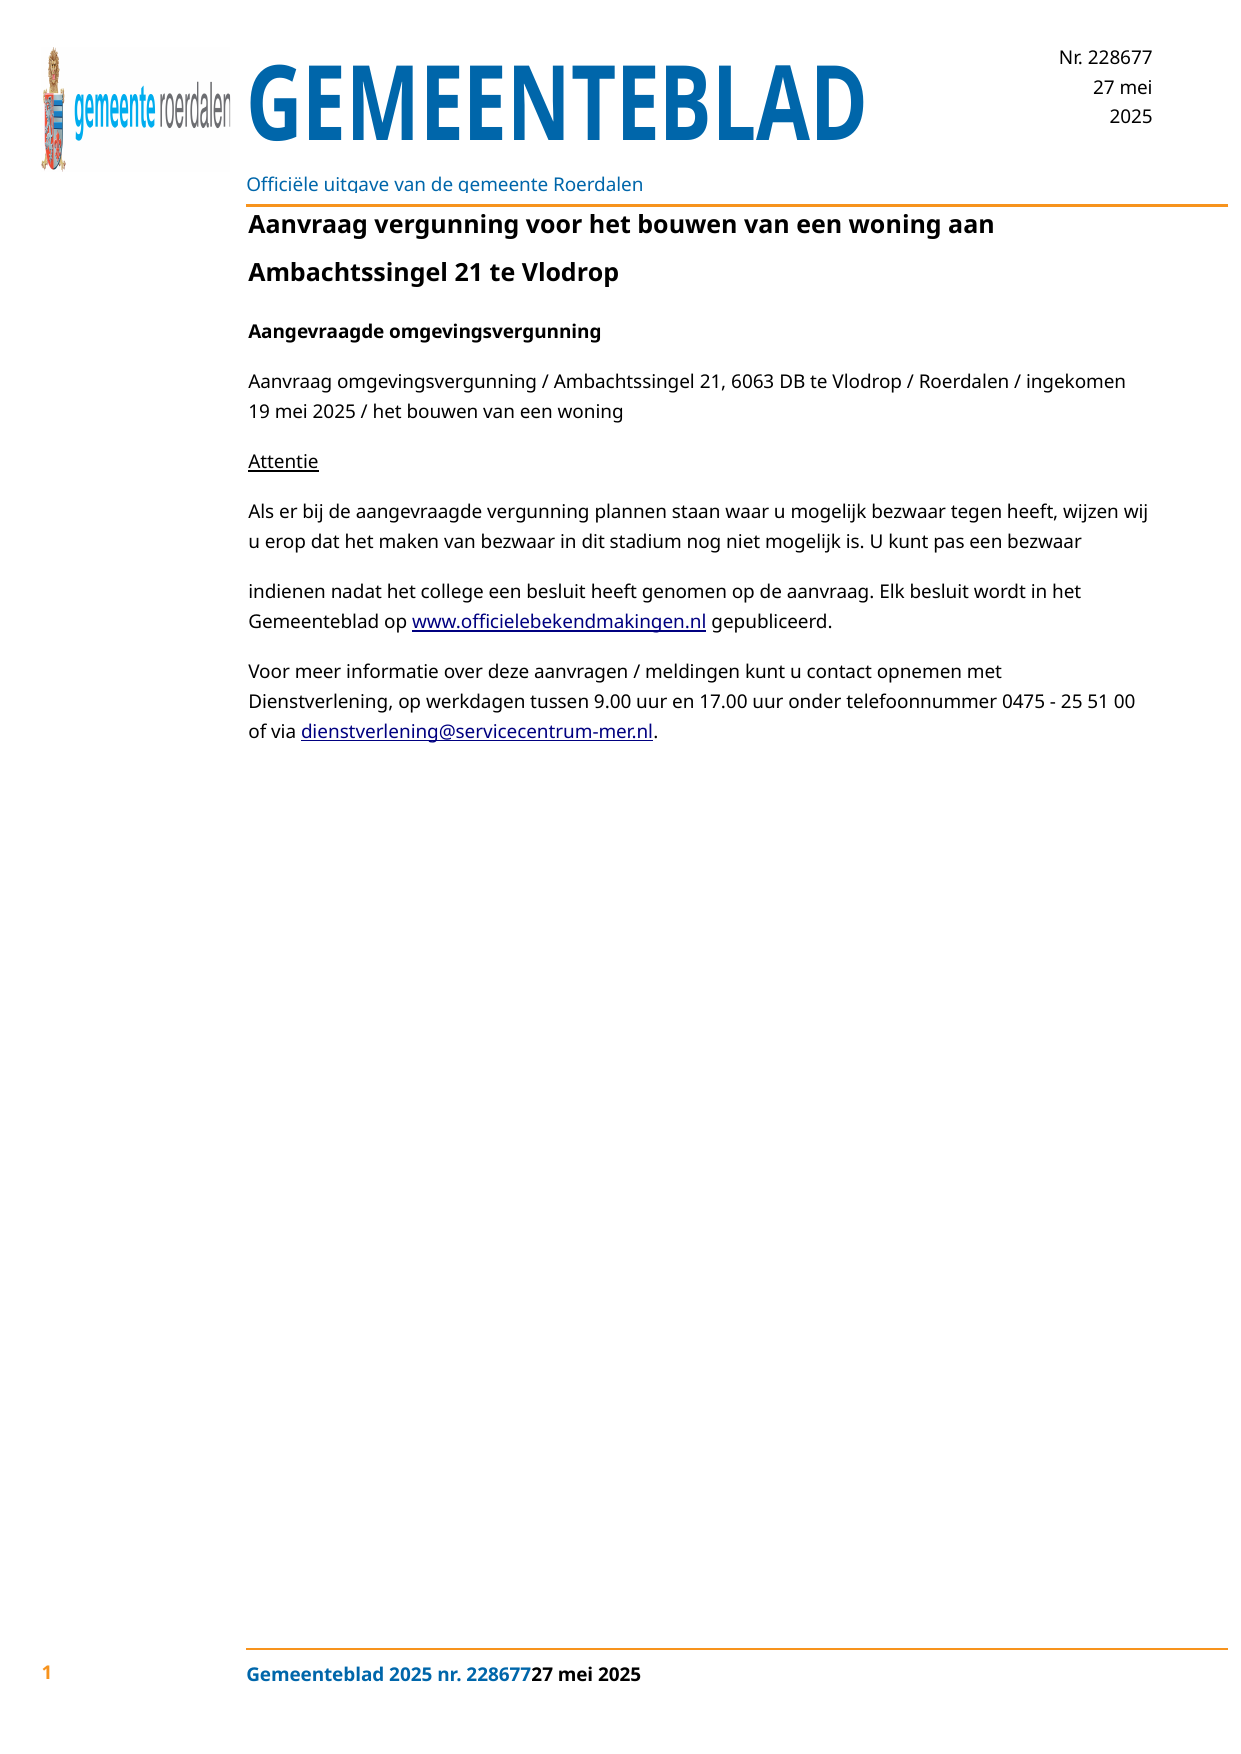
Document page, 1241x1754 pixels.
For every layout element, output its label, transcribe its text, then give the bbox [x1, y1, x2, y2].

text Voor meer informatie over deze aanvragen / meldingen kunt u contact opnemen met Dienstverlening, op werkdagen tussen 9.00 uur en 17.00 uur onder telefoonnummer 0475 - 25 51 00 of via dienstverlening@servicecentrum-mer.nl. [248, 659, 1152, 744]
text Als er bij de aangevraagde vergunning plannen staan waar u mogelijk bezwaar tegen heeft, wijzen wij u erop dat het maken van bezwaar in dit stadium nog niet mogelijk is. U kunt pas een bezwaar [248, 499, 1152, 554]
text Aanvraag vergunning voor het bouwen van een woning aan Ambachtssingel 21 te Vlodrop [248, 207, 1152, 288]
text Attentie [248, 448, 1152, 474]
text Aangevraagde omgevingsvergunning [248, 318, 1152, 344]
picture [41, 47, 231, 172]
text Aanvraag omgevingsvergunning / Ambachtssingel 21, 6063 DB te Vlodrop / Roerdalen / ingekomen 19 mei 2025 / het bouwen van een woning [248, 368, 1152, 424]
text indienen nadat het college een besluit heeft genomen op de aanvraag. Elk besluit wordt in het Gemeenteblad op www.officielebekendmakingen.nl gepubliceerd. [248, 579, 1152, 634]
